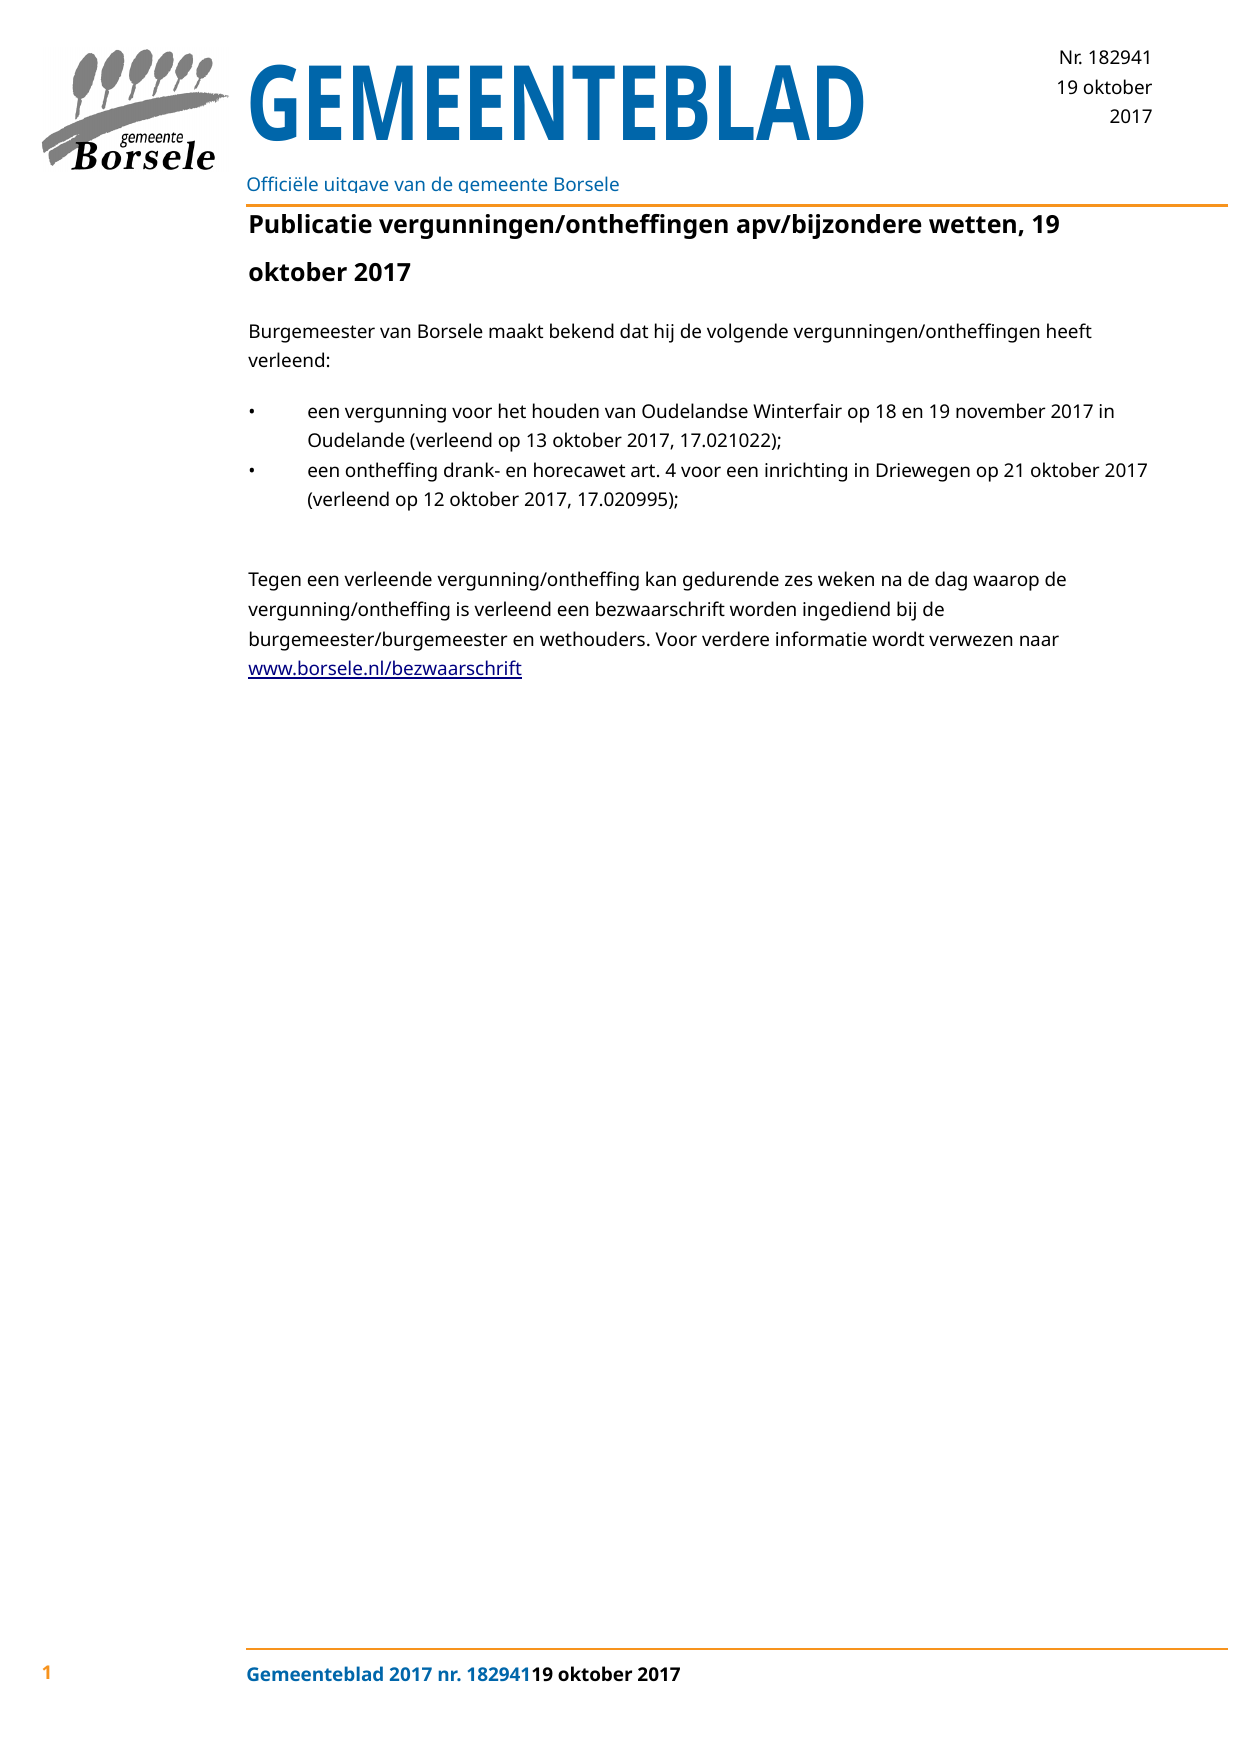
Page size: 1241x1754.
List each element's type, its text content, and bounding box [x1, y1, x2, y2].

text Tegen een verleende vergunning/ontheffing kan gedurende zes weken na de dag waarop de vergunning/ontheffing is verleend een bezwaarschrift worden ingediend bij de burgemeester/burgemeester en wethouders. Voor verdere informatie wordt verwezen naar www.borsele.nl/bezwaarschrift [248, 567, 1152, 681]
text Burgemeester van Borsele maakt bekend dat hij de volgende vergunningen/ontheffingen heeft verleend: [248, 318, 1152, 373]
list een ontheffing drank- en horecawet art. 4 voor een inrichting in Driewegen op 21 oktober 2017 (verleend op 12 oktober 2017, 17.020995); [248, 457, 1152, 512]
text Publicatie vergunningen/ontheffingen apv/bijzondere wetten, 19 oktober 2017 [248, 207, 1152, 288]
list een vergunning voor het houden van Oudelandse Winterfair op 18 en 19 november 2017 in Oudelande (verleend op 13 oktober 2017, 17.021022); [248, 398, 1152, 453]
picture [41, 47, 231, 172]
